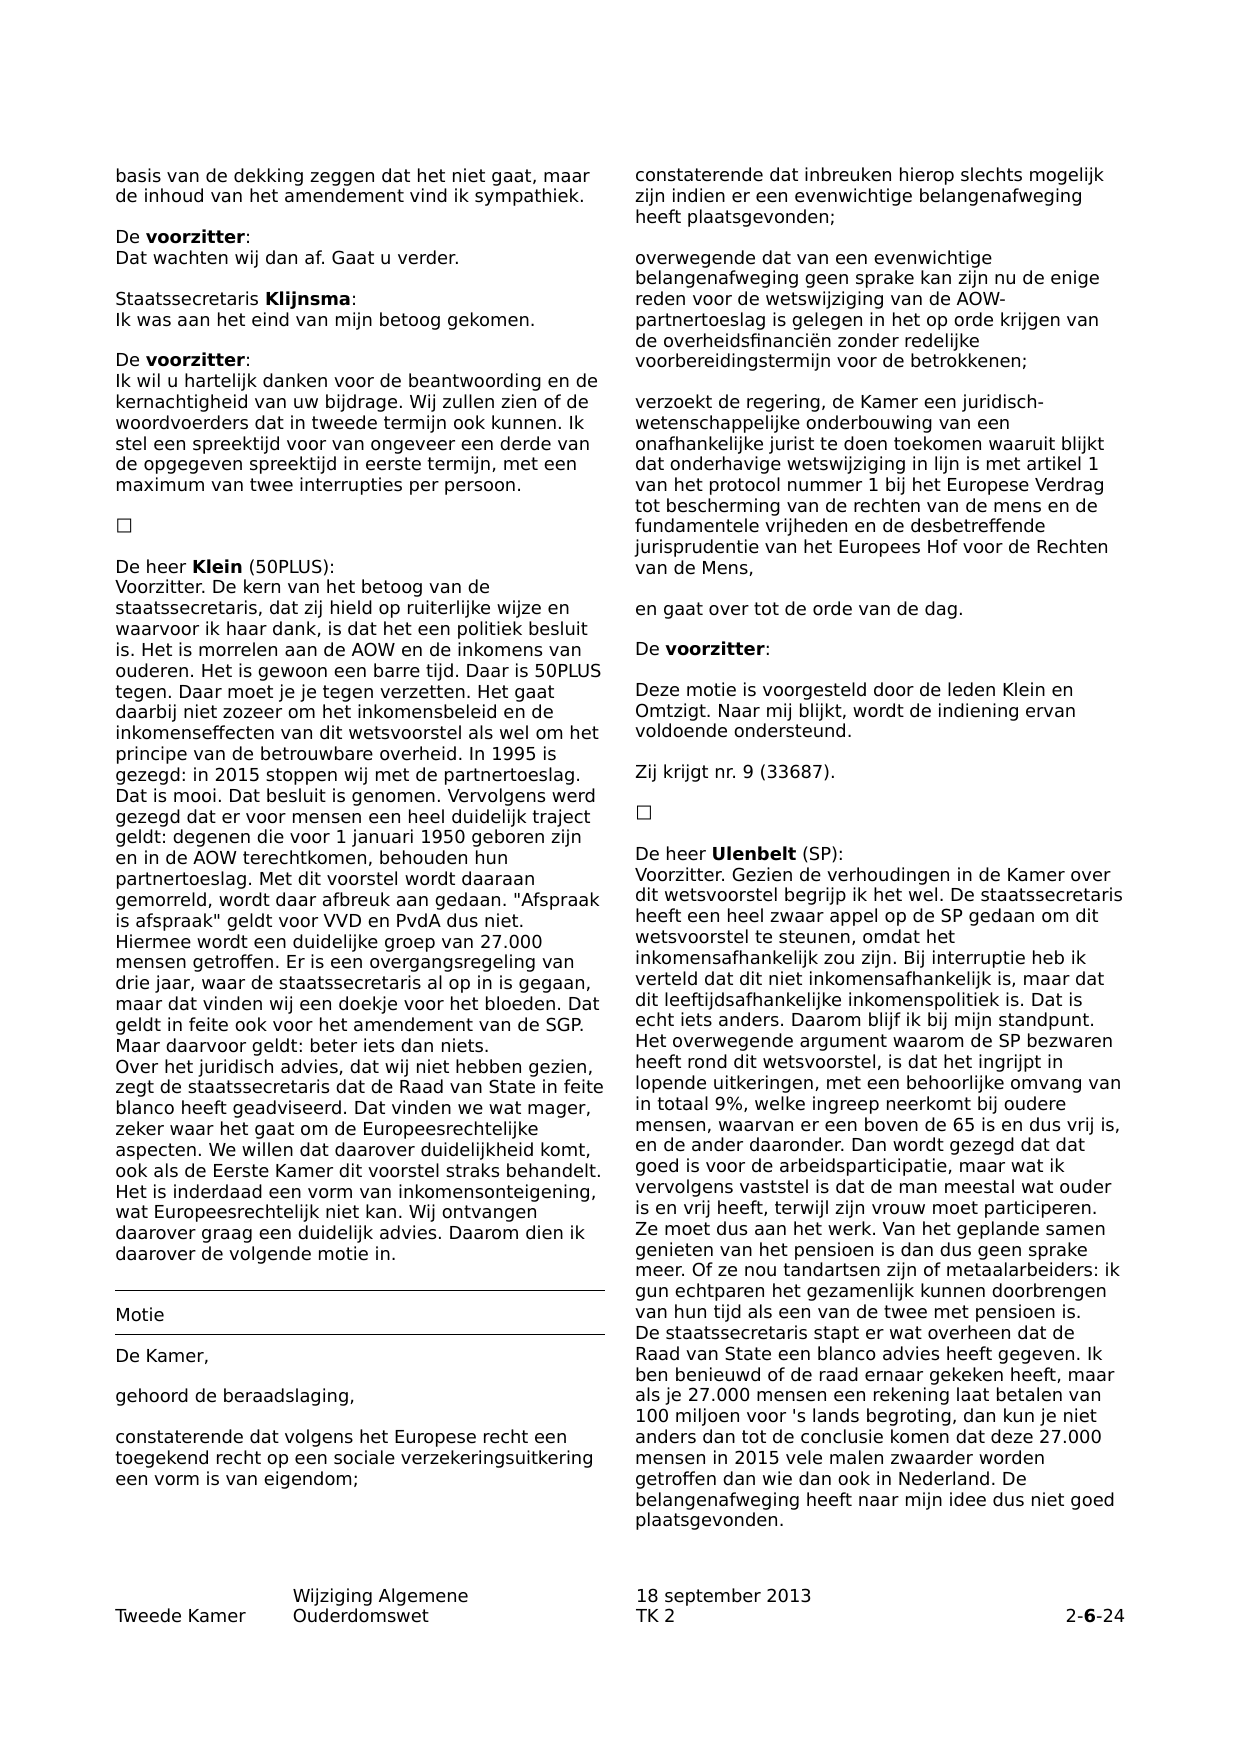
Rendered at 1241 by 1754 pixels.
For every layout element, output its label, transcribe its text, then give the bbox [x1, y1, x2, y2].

text Voorzitter. De kern van het betoog van de staatssecretaris, dat zij hield op ruiterlijke wijze en waarvoor ik haar dank, is dat het een politiek besluit is. Het is morrelen aan de AOW en de inkomens van ouderen. Het is gewoon een barre tijd. Daar is 50PLUS tegen. Daar moet je je tegen verzetten. Het gaat daarbij niet zozeer om het inkomensbeleid en de inkomenseffecten van dit wetsvoorstel als wel om het principe van de betrouwbare overheid. In 1995 is gezegd: in 2015 stoppen wij met de partnertoeslag. Dat is mooi. Dat besluit is genomen. Vervolgens werd gezegd dat er voor mensen een heel duidelijk traject geldt: degenen die voor 1 januari 1950 geboren zijn en in de AOW terechtkomen, behouden hun partnertoeslag. Met dit voorstel wordt daaraan gemorreld, wordt daar afbreuk aan gedaan. "Afspraak is afspraak" geldt voor VVD en PvdA dus niet. Hiermee wordt een duidelijke groep van 27.000 mensen getroffen. Er is een overgangsregeling van drie jaar, waar de staatssecretaris al op in is gegaan, maar dat vinden wij een doekje voor het bloeden. Dat geldt in feite ook voor het amendement van de SGP. Maar daarvoor geldt: beter iets dan niets. [115, 577, 605, 1056]
text gehoord de beraadslaging, [115, 1386, 605, 1407]
text De voorzitter: [115, 350, 605, 371]
text Ik wil u hartelijk danken voor de beantwoording en de kernachtigheid van uw bijdrage. Wij zullen zien of de woordvoerders dat in tweede termijn ook kunnen. Ik stel een spreektijd voor van ongeveer een derde van de opgegeven spreektijd in eerste termijn, met een maximum van twee interrupties per persoon. [115, 371, 605, 496]
text Motie [115, 1305, 605, 1325]
text basis van de dekking zeggen dat het niet gaat, maar de inhoud van het amendement vind ik sympathiek. [115, 165, 605, 207]
text ⬜ [115, 516, 605, 537]
text De staatssecretaris stapt er wat overheen dat de Raad van State een blanco advies heeft gegeven. Ik ben benieuwd of de raad ernaar gekeken heeft, maar als je 27.000 mensen een rekening laat betalen van 100 miljoen voor 's lands begroting, dan kun je niet anders dan tot de conclusie komen dat deze 27.000 mensen in 2015 vele malen zwaarder worden getroffen dan wie dan ook in Nederland. De belangenafweging heeft naar mijn idee dus niet goed plaatsgevonden. [635, 1323, 1125, 1531]
text Zij krijgt nr. 9 (33687). [635, 762, 1125, 783]
text Voorzitter. Gezien de verhoudingen in de Kamer over dit wetsvoorstel begrijp ik het wel. De staatssecretaris heeft een heel zwaar appel op de SP gedaan om dit wetsvoorstel te steunen, omdat het inkomensafhankelijk zou zijn. Bij interruptie heb ik verteld dat dit niet inkomensafhankelijk is, maar dat dit leeftijdsafhankelijke inkomenspolitiek is. Dat is echt iets anders. Daarom blijf ik bij mijn standpunt. [635, 864, 1125, 1031]
text verzoekt de regering, de Kamer een juridisch-wetenschappelijke onderbouwing van een onafhankelijke jurist te doen toekomen waaruit blijkt dat onderhavige wetswijziging in lijn is met artikel 1 van het protocol nummer 1 bij het Europese Verdrag tot bescherming van de rechten van de mens en de fundamentele vrijheden en de desbetreffende jurisprudentie van het Europees Hof voor de Rechten van de Mens, [635, 392, 1125, 578]
text constaterende dat volgens het Europese recht een toegekend recht op een sociale verzekeringsuitkering een vorm is van eigendom; [115, 1427, 605, 1489]
text Deze motie is voorgesteld door de leden Klein en Omtzigt. Naar mij blijkt, wordt de indiening ervan voldoende ondersteund. [635, 680, 1125, 742]
text constaterende dat inbreuken hierop slechts mogelijk zijn indien er een evenwichtige belangenafweging heeft plaatsgevonden; [635, 165, 1125, 227]
text Het overwegende argument waarom de SP bezwaren heeft rond dit wetsvoorstel, is dat het ingrijpt in lopende uitkeringen, met een behoorlijke omvang van in totaal 9%, welke ingreep neerkomt bij oudere mensen, waarvan er een boven de 65 is en dus vrij is, en de ander daaronder. Dan wordt gezegd dat dat goed is voor de arbeidsparticipatie, maar wat ik vervolgens vaststel is dat de man meestal wat ouder is en vrij heeft, terwijl zijn vrouw moet participeren. Ze moet dus aan het werk. Van het geplande samen genieten van het pensioen is dan dus geen sprake meer. Of ze nou tandartsen zijn of metaalarbeiders: ik gun echtparen het gezamenlijk kunnen doorbrengen van hun tijd als een van de twee met pensioen is. [635, 1031, 1125, 1323]
text De voorzitter: [635, 639, 1125, 660]
text Ik was aan het eind van mijn betoog gekomen. [115, 309, 605, 330]
text Staatssecretaris Klijnsma: [115, 288, 605, 309]
text overwegende dat van een evenwichtige belangenafweging geen sprake kan zijn nu de enige reden voor de wetswijziging van de AOW-partnertoeslag is gelegen in het op orde krijgen van de overheidsfinanciën zonder redelijke voorbereidingstermijn voor de betrokkenen; [635, 247, 1125, 372]
text ⬜ [635, 803, 1125, 823]
text De Kamer, [115, 1345, 605, 1366]
text en gaat over tot de orde van de dag. [635, 598, 1125, 619]
text De heer Klein (50PLUS): [115, 557, 605, 577]
text De heer Ulenbelt (SP): [635, 843, 1125, 864]
text De voorzitter: [115, 227, 605, 248]
text Dat wachten wij dan af. Gaat u verder. [115, 248, 605, 268]
text Over het juridisch advies, dat wij niet hebben gezien, zegt de staatssecretaris dat de Raad van State in feite blanco heeft geadviseerd. Dat vinden we wat mager, zeker waar het gaat om de Europeesrechtelijke aspecten. We willen dat daarover duidelijkheid komt, ook als de Eerste Kamer dit voorstel straks behandelt. Het is inderdaad een vorm van inkomensonteigening, wat Europeesrechtelijk niet kan. Wij ontvangen daarover graag een duidelijk advies. Daarom dien ik daarover de volgende motie in. [115, 1056, 605, 1265]
